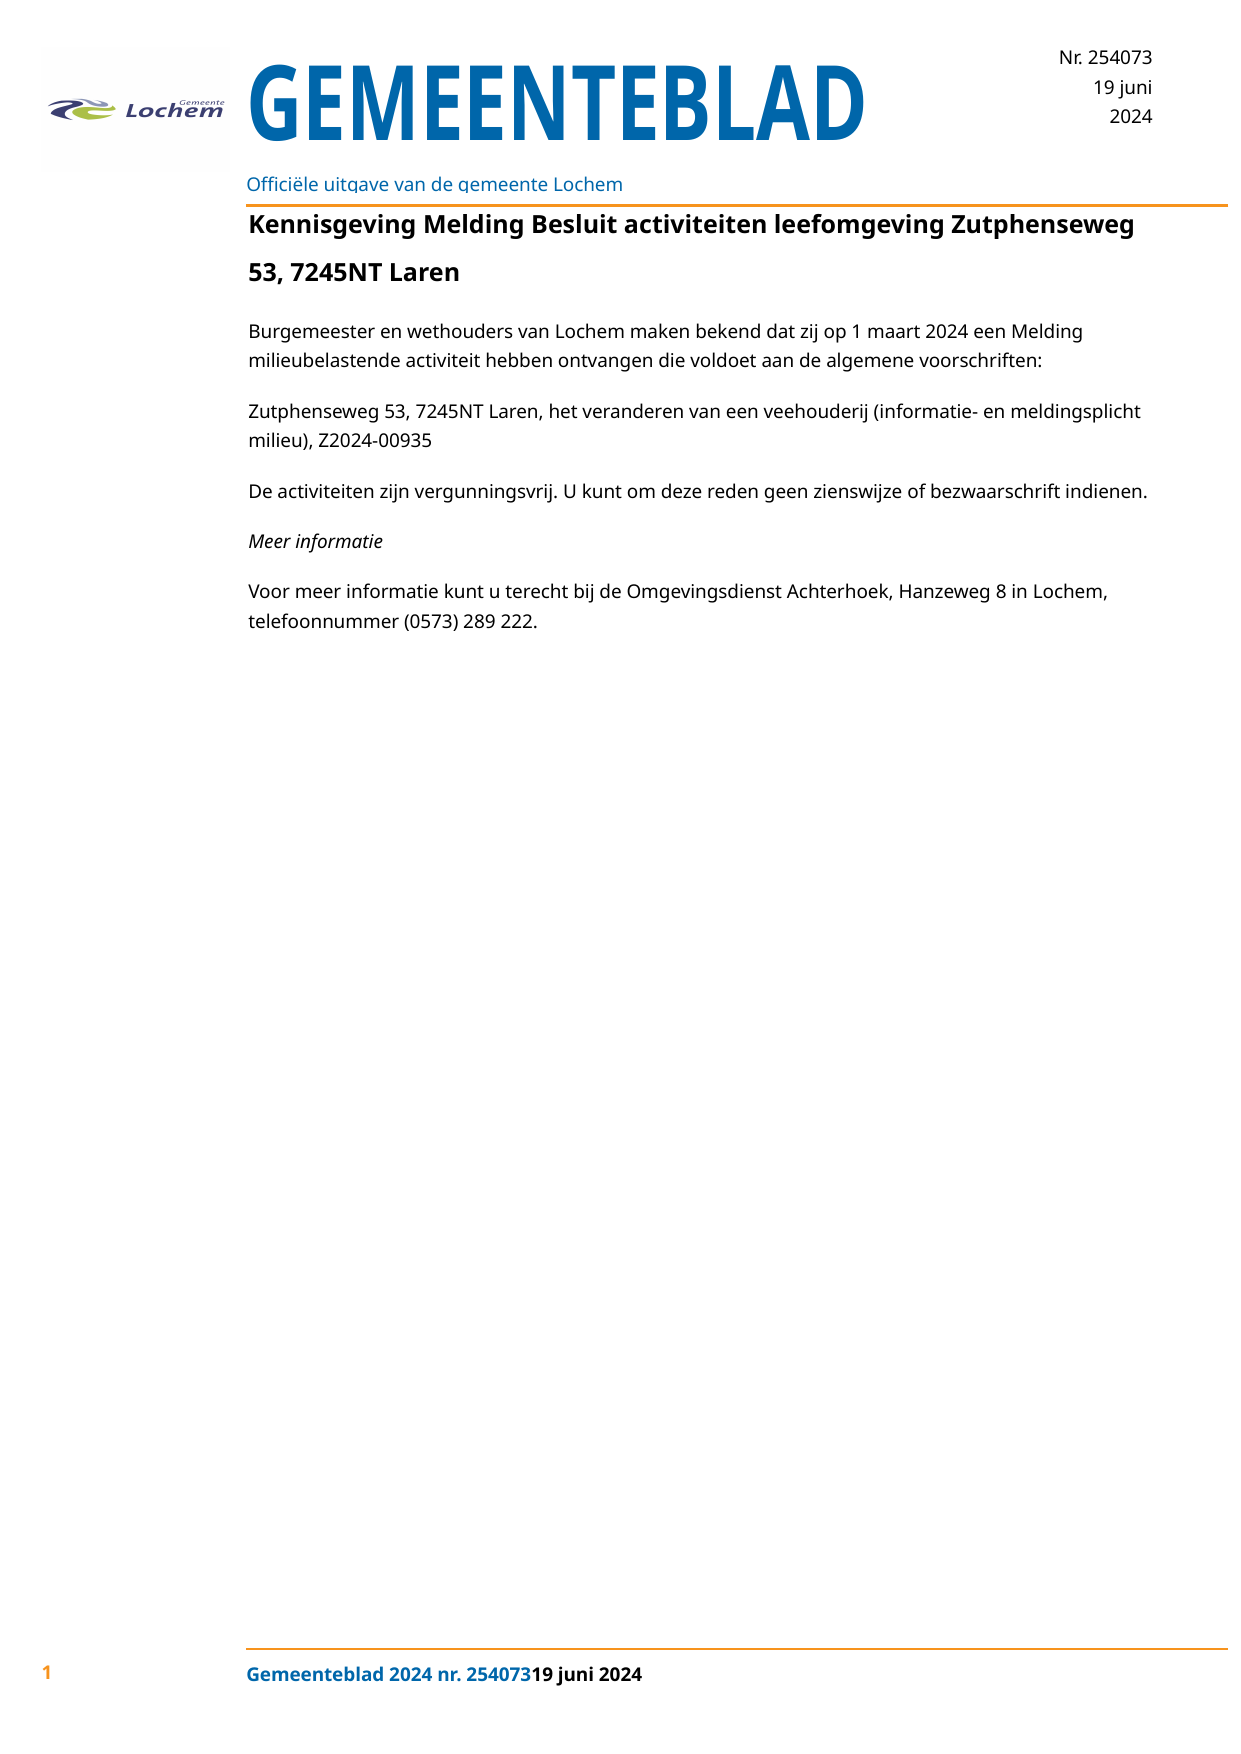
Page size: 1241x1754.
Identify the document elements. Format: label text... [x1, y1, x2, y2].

picture [41, 47, 231, 172]
text Kennisgeving Melding Besluit activiteiten leefomgeving Zutphenseweg 53, 7245NT Laren [248, 207, 1152, 288]
text Burgemeester en wethouders van Lochem maken bekend dat zij op 1 maart 2024 een Melding milieubelastende activiteit hebben ontvangen die voldoet aan de algemene voorschriften: [248, 318, 1152, 373]
text Voor meer informatie kunt u terecht bij de Omgevingsdienst Achterhoek, Hanzeweg 8 in Lochem, telefoonnummer (0573) 289 222. [248, 579, 1152, 634]
text Zutphenseweg 53, 7245NT Laren, het veranderen van een veehouderij (informatie- en meldingsplicht milieu), Z2024-00935 [248, 398, 1152, 453]
text Meer informatie [248, 528, 1152, 554]
text De activiteiten zijn vergunningsvrij. U kunt om deze reden geen zienswijze of bezwaarschrift indienen. [248, 478, 1152, 504]
